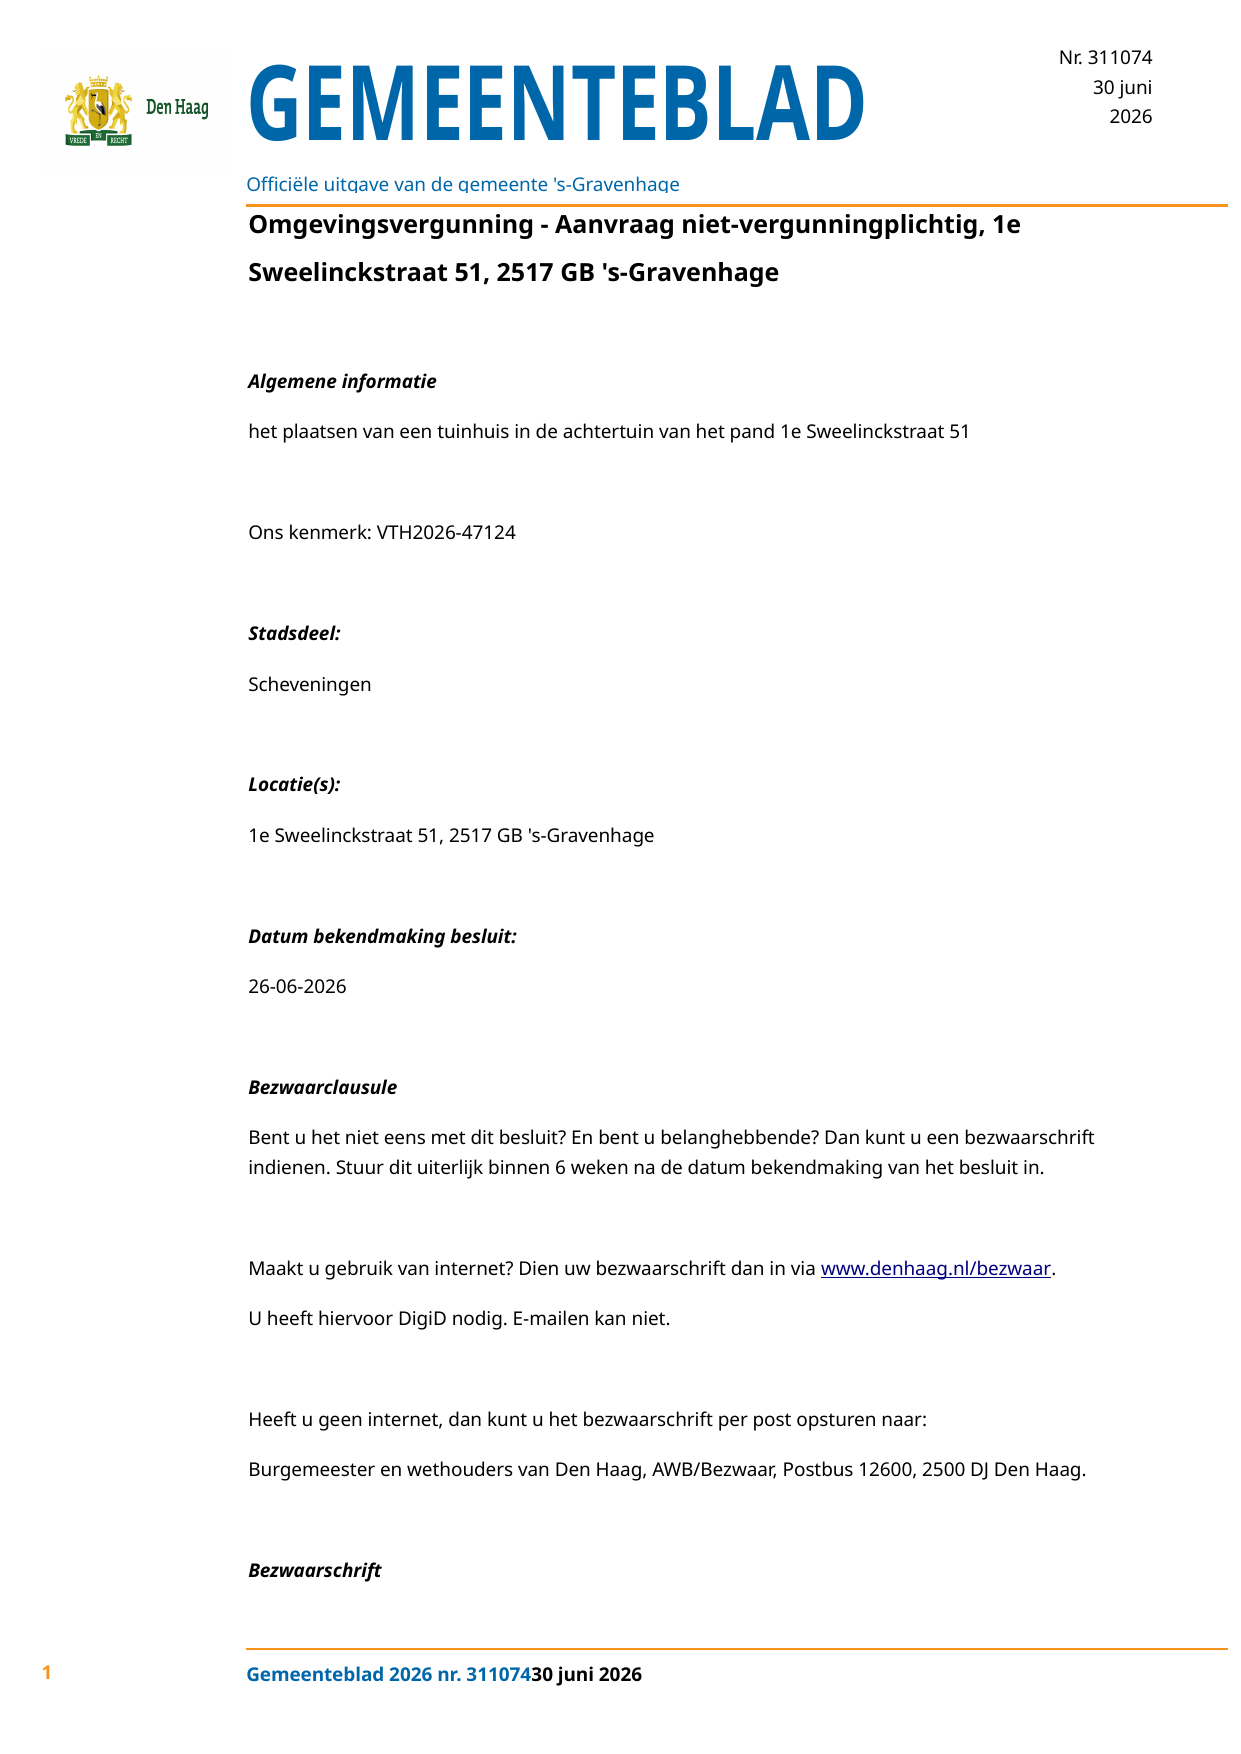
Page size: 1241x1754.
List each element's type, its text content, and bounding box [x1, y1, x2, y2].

text het plaatsen van een tuinhuis in de achtertuin van het pand 1e Sweelinckstraat 51 [248, 419, 1152, 444]
picture [41, 47, 231, 172]
text U heeft hiervoor DigiD nodig. E-mailen kan niet. [248, 1305, 1152, 1331]
text Stadsdeel: [248, 620, 1152, 646]
text Scheveningen [248, 671, 1152, 697]
text Locatie(s): [248, 772, 1152, 797]
text Datum bekendmaking besluit: [248, 923, 1152, 949]
text Bezwaarschrift [248, 1557, 1152, 1583]
text 1e Sweelinckstraat 51, 2517 GB 's-Gravenhage [248, 822, 1152, 848]
text Ons kenmerk: VTH2026-47124 [248, 519, 1152, 545]
text Heeft u geen internet, dan kunt u het bezwaarschrift per post opsturen naar: [248, 1406, 1152, 1432]
text Bent u het niet eens met dit besluit? En bent u belanghebbende? Dan kunt u een bezwaarschrift indienen. Stuur dit uiterlijk binnen 6 weken na de datum bekendmaking van het besluit in. [248, 1124, 1152, 1180]
text Bezwaarclausule [248, 1074, 1152, 1100]
text 26-06-2026 [248, 973, 1152, 999]
text Omgevingsvergunning - Aanvraag niet-vergunningplichtig, 1e Sweelinckstraat 51, 2517 GB 's-Gravenhage [248, 207, 1152, 288]
text Maakt u gebruik van internet? Dien uw bezwaarschrift dan in via www.denhaag.nl/bezwaar. [248, 1255, 1152, 1281]
text Burgemeester en wethouders van Den Haag, AWB/Bezwaar, Postbus 12600, 2500 DJ Den Haag. [248, 1457, 1152, 1482]
text Algemene informatie [248, 368, 1152, 394]
